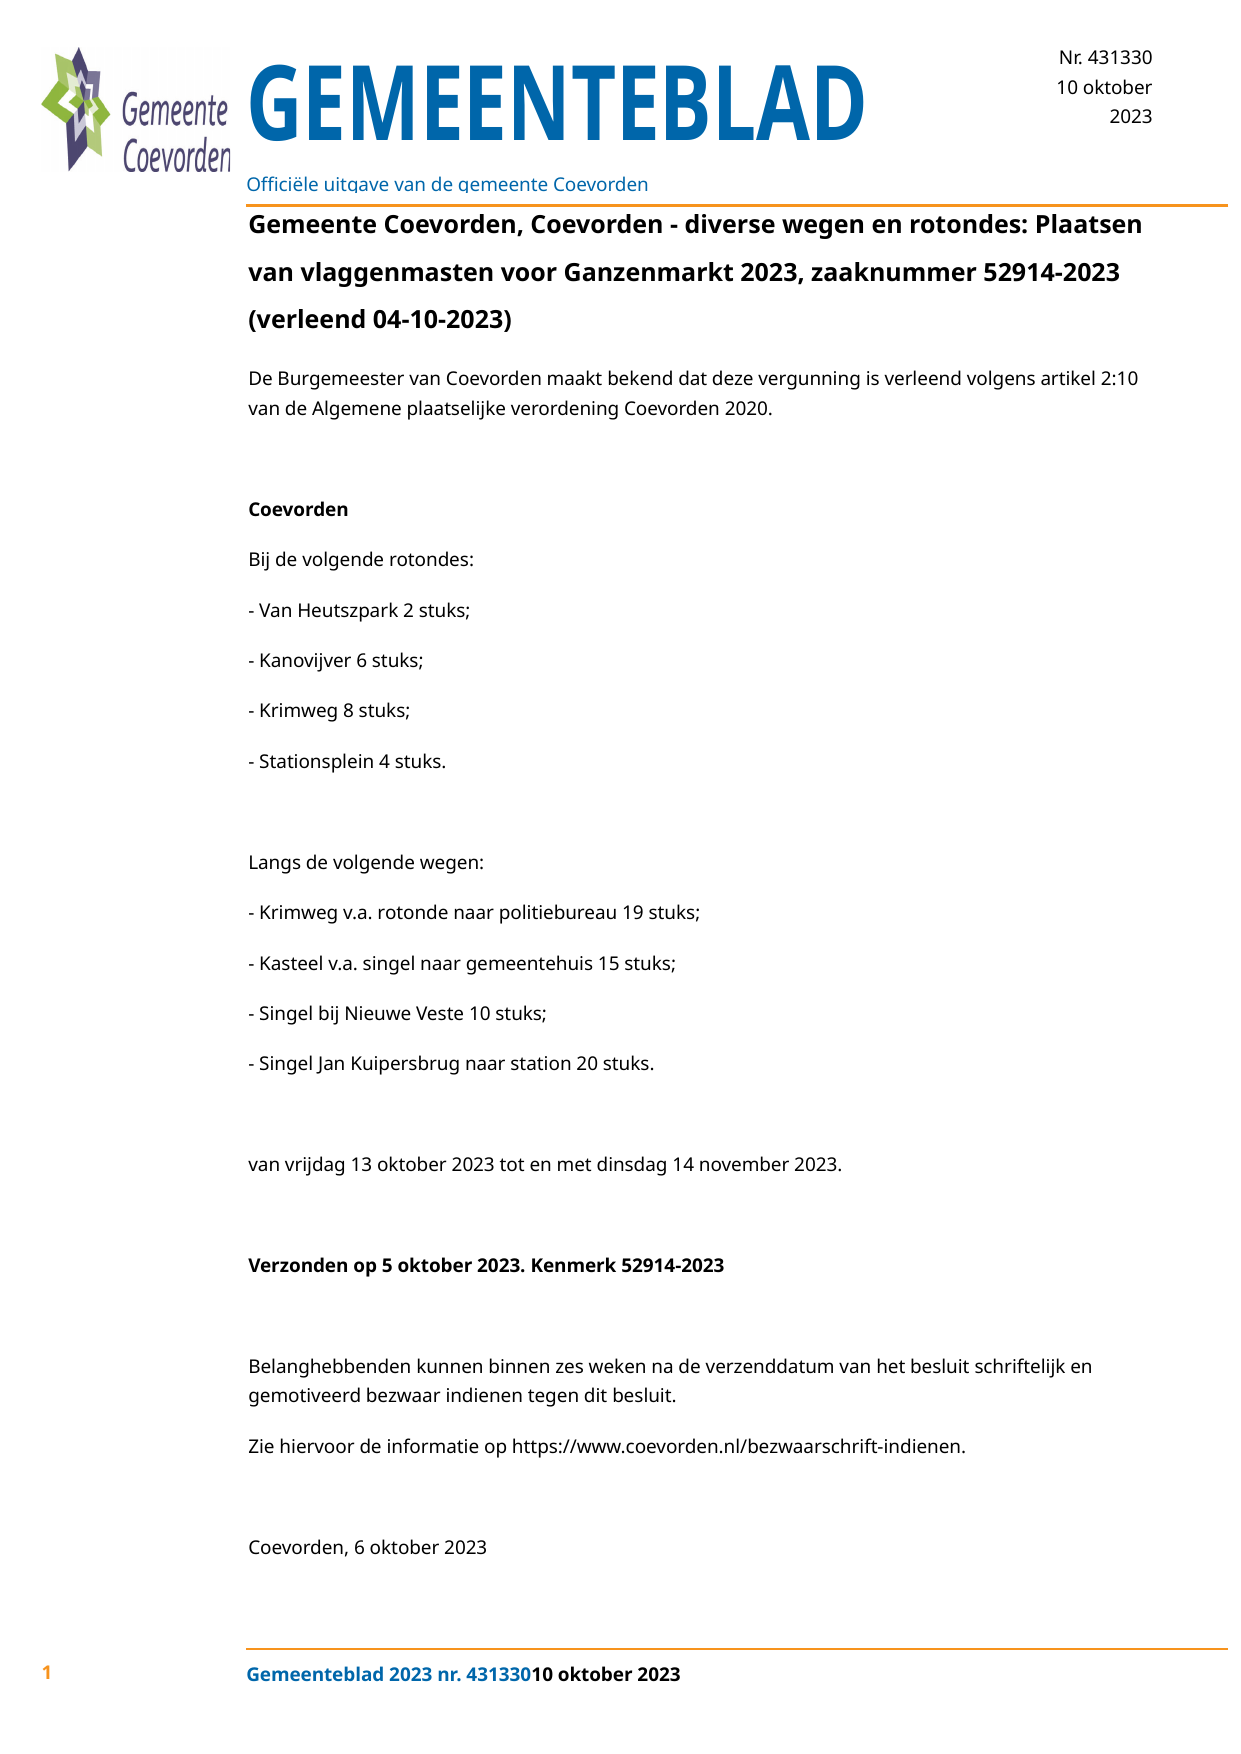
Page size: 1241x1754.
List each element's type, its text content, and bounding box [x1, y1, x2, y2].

text Gemeente Coevorden, Coevorden - diverse wegen en rotondes: Plaatsen van vlaggenmasten voor Ganzenmarkt 2023, zaaknummer 52914-2023 (verleend 04-10-2023) [248, 207, 1152, 336]
text - Van Heutszpark 2 stuks; [248, 597, 1152, 622]
text - Kasteel v.a. singel naar gemeentehuis 15 stuks; [248, 950, 1152, 975]
text Langs de volgende wegen: [248, 849, 1152, 874]
text - Singel bij Nieuwe Veste 10 stuks; [248, 1000, 1152, 1026]
text Belanghebbenden kunnen binnen zes weken na de verzenddatum van het besluit schriftelijk en gemotiveerd bezwaar indienen tegen dit besluit. [248, 1353, 1152, 1408]
text Zie hiervoor de informatie op https://www.coevorden.nl/bezwaarschrift-indienen. [248, 1433, 1152, 1459]
text - Kanovijver 6 stuks; [248, 647, 1152, 673]
text - Krimweg v.a. rotonde naar politiebureau 19 stuks; [248, 899, 1152, 925]
text De Burgemeester van Coevorden maakt bekend dat deze vergunning is verleend volgens artikel 2:10 van de Algemene plaatselijke verordening Coevorden 2020. [248, 366, 1152, 421]
picture [41, 47, 231, 172]
text - Krimweg 8 stuks; [248, 698, 1152, 723]
text van vrijdag 13 oktober 2023 tot en met dinsdag 14 november 2023. [248, 1151, 1152, 1177]
text - Singel Jan Kuipersbrug naar station 20 stuks. [248, 1051, 1152, 1076]
text Verzonden op 5 oktober 2023. Kenmerk 52914-2023 [248, 1252, 1152, 1278]
text Bij de volgende rotondes: [248, 546, 1152, 572]
text Coevorden, 6 oktober 2023 [248, 1534, 1152, 1559]
text Coevorden [248, 496, 1152, 522]
text - Stationsplein 4 stuks. [248, 748, 1152, 774]
